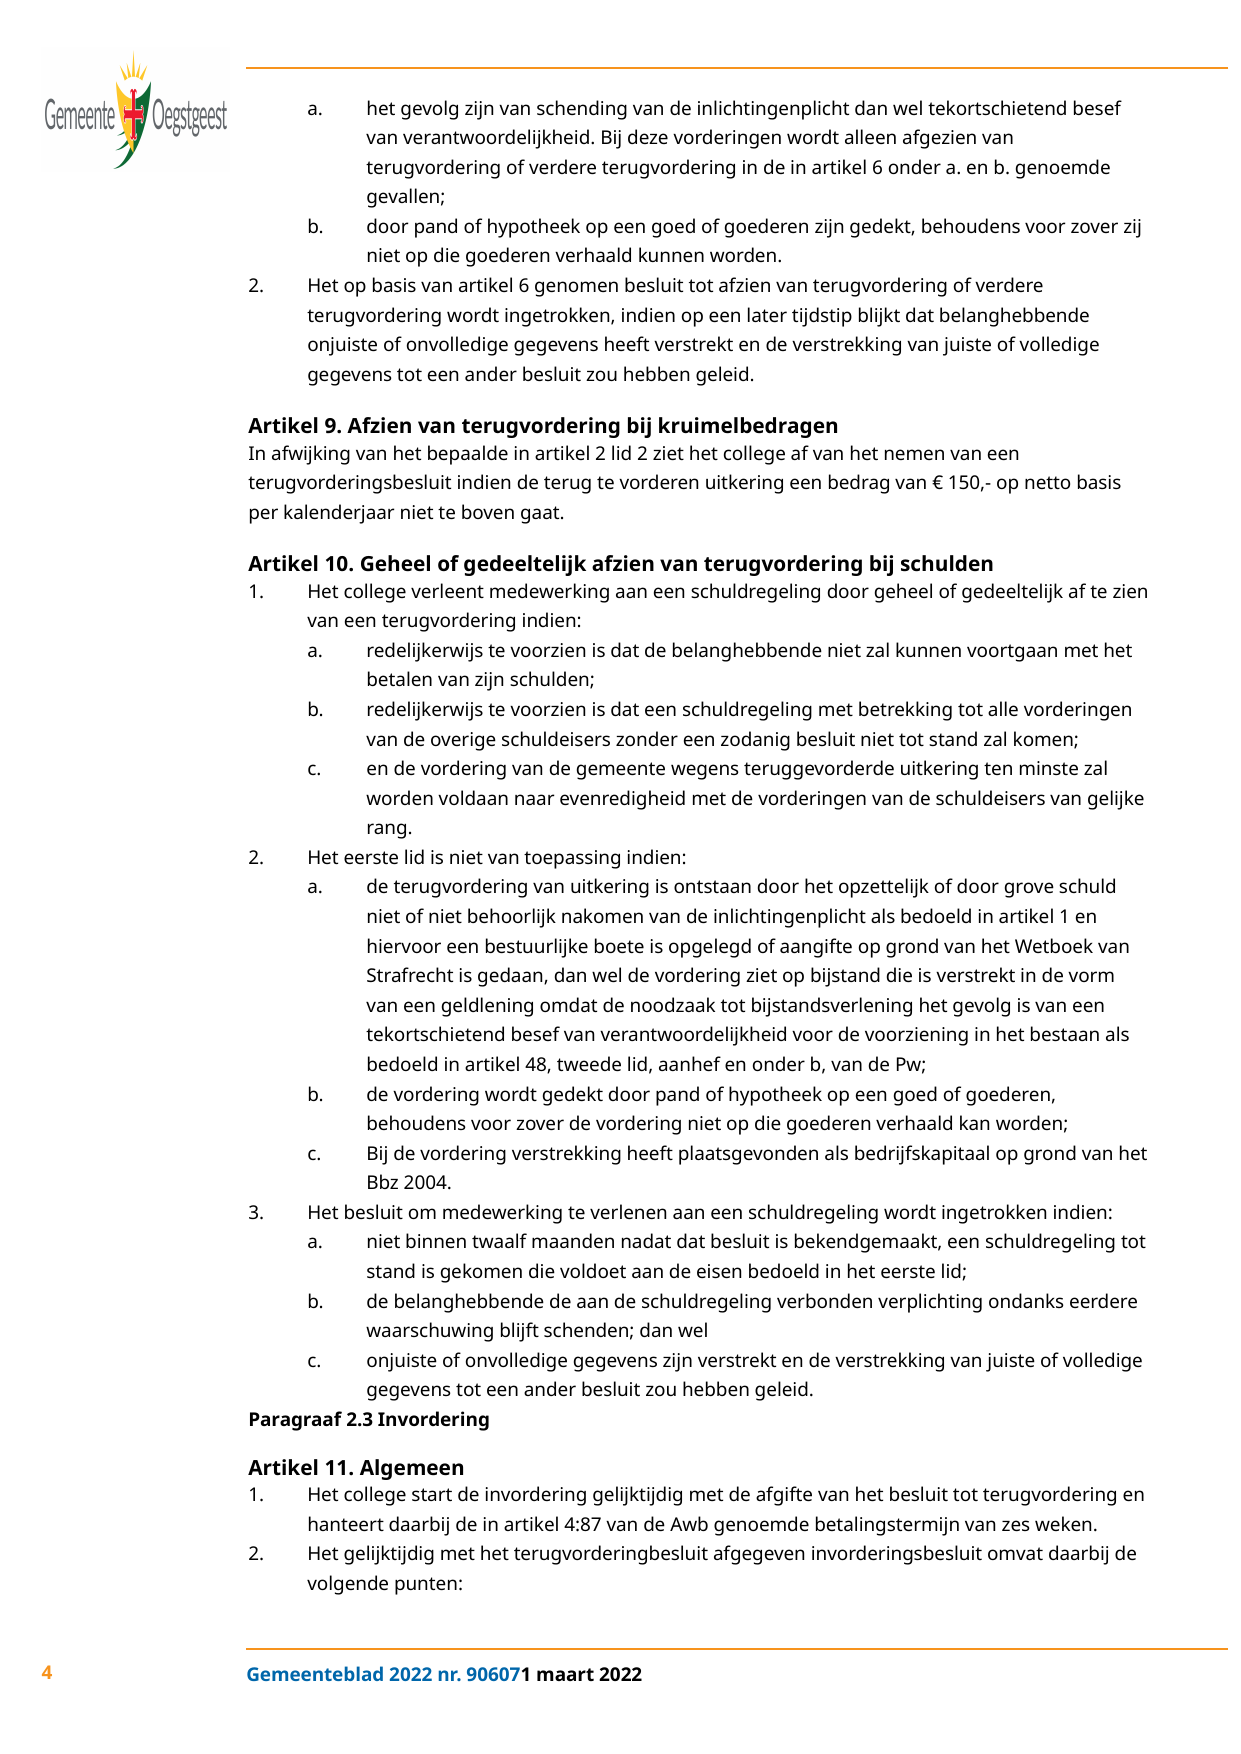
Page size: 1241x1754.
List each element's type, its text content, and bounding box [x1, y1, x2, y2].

list de terugvordering van uitkering is ontstaan door het opzettelijk of door grove schuld niet of niet behoorlijk nakomen van de inlichtingenplicht als bedoeld in artikel 1 en hiervoor een bestuurlijke boete is opgelegd of aangifte op grond van het Wetboek van Strafrecht is gedaan, dan wel de vordering ziet op bijstand die is verstrekt in de vorm van een geldlening omdat de noodzaak tot bijstandsverlening het gevolg is van een tekortschietend besef van verantwoordelijkheid voor de voorziening in het bestaan als bedoeld in artikel 48, tweede lid, aanhef en onder b, van de Pw; [307, 874, 1152, 1077]
list de vordering wordt gedekt door pand of hypotheek op een goed of goederen, behoudens voor zover de vordering niet op die goederen verhaald kan worden; [307, 1081, 1152, 1136]
text In afwijking van het bepaalde in artikel 2 lid 2 ziet het college af van het nemen van een terugvorderingsbesluit indien de terug te vorderen uitkering een bedrag van € 150,- op netto basis per kalenderjaar niet te boven gaat. [248, 440, 1152, 525]
list Het op basis van artikel 6 genomen besluit tot afzien van terugvordering of verdere terugvordering wordt ingetrokken, indien op een later tijdstip blijkt dat belanghebbende onjuiste of onvolledige gegevens heeft verstrekt en de verstrekking van juiste of volledige gegevens tot een ander besluit zou hebben geleid. [248, 272, 1152, 387]
text Artikel 10. Geheel of gedeeltelijk afzien van terugvordering bij schulden [248, 549, 1152, 578]
list door pand of hypotheek op een goed of goederen zijn gedekt, behoudens voor zover zij niet op die goederen verhaald kunnen worden. [307, 213, 1152, 268]
list redelijkerwijs te voorzien is dat een schuldregeling met betrekking tot alle vorderingen van de overige schuldeisers zonder een zodanig besluit niet tot stand zal komen; [307, 696, 1152, 752]
list redelijkerwijs te voorzien is dat de belanghebbende niet zal kunnen voortgaan met het betalen van zijn schulden; [307, 637, 1152, 692]
text Artikel 9. Afzien van terugvordering bij kruimelbedragen [248, 411, 1152, 440]
list onjuiste of onvolledige gegevens zijn verstrekt en de verstrekking van juiste of volledige gegevens tot een ander besluit zou hebben geleid. [307, 1347, 1152, 1402]
picture [41, 47, 231, 172]
list niet binnen twaalf maanden nadat dat besluit is bekendgemaakt, een schuldregeling tot stand is gekomen die voldoet aan de eisen bedoeld in het eerste lid; [307, 1229, 1152, 1284]
list de belanghebbende de aan de schuldregeling verbonden verplichting ondanks eerdere waarschuwing blijft schenden; dan wel [307, 1288, 1152, 1343]
list Het eerste lid is niet van toepassing indien: [248, 844, 1152, 870]
list Het besluit om medewerking te verlenen aan een schuldregeling wordt ingetrokken indien: [248, 1199, 1152, 1225]
list Het college verleent medewerking aan een schuldregeling door geheel of gedeeltelijk af te zien van een terugvordering indien: [248, 578, 1152, 633]
list en de vordering van de gemeente wegens teruggevorderde uitkering ten minste zal worden voldaan naar evenredigheid met de vorderingen van de schuldeisers van gelijke rang. [307, 755, 1152, 840]
list Het gelijktijdig met het terugvorderingbesluit afgegeven invorderingsbesluit omvat daarbij de volgende punten: [248, 1540, 1152, 1596]
list Bij de vordering verstrekking heeft plaatsgevonden als bedrijfskapitaal op grond van het Bbz 2004. [307, 1140, 1152, 1195]
text Artikel 11. Algemeen [248, 1453, 1152, 1481]
list Het college start de invordering gelijktijdig met de afgifte van het besluit tot terugvordering en hanteert daarbij de in artikel 4:87 van de Awb genoemde betalingstermijn van zes weken. [248, 1481, 1152, 1537]
text Paragraaf 2.3 Invordering [248, 1406, 1152, 1432]
list het gevolg zijn van schending van de inlichtingenplicht dan wel tekortschietend besef van verantwoordelijkheid. Bij deze vorderingen wordt alleen afgezien van terugvordering of verdere terugvordering in de in artikel 6 onder a. en b. genoemde gevallen; [307, 95, 1152, 209]
